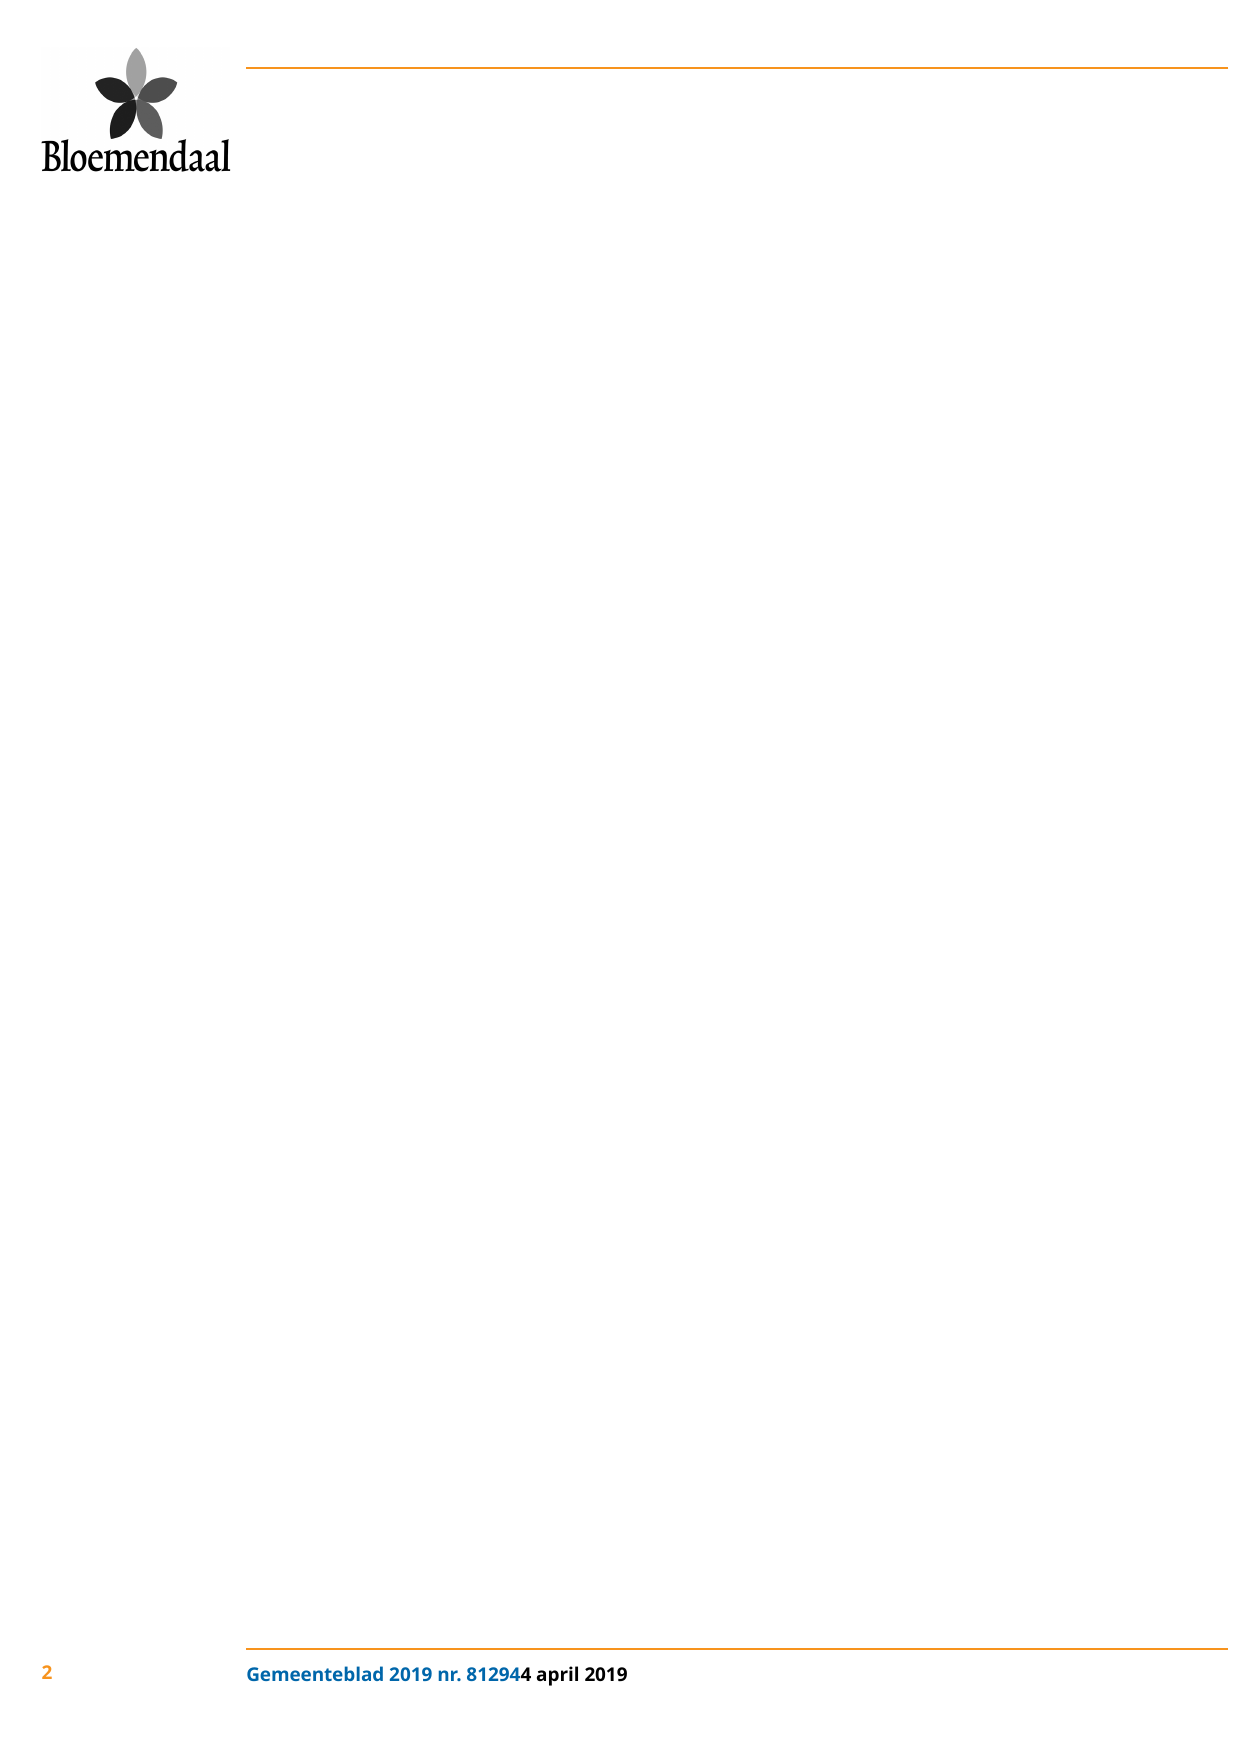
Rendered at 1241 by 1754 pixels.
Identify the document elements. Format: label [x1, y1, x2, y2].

picture [41, 47, 231, 172]
